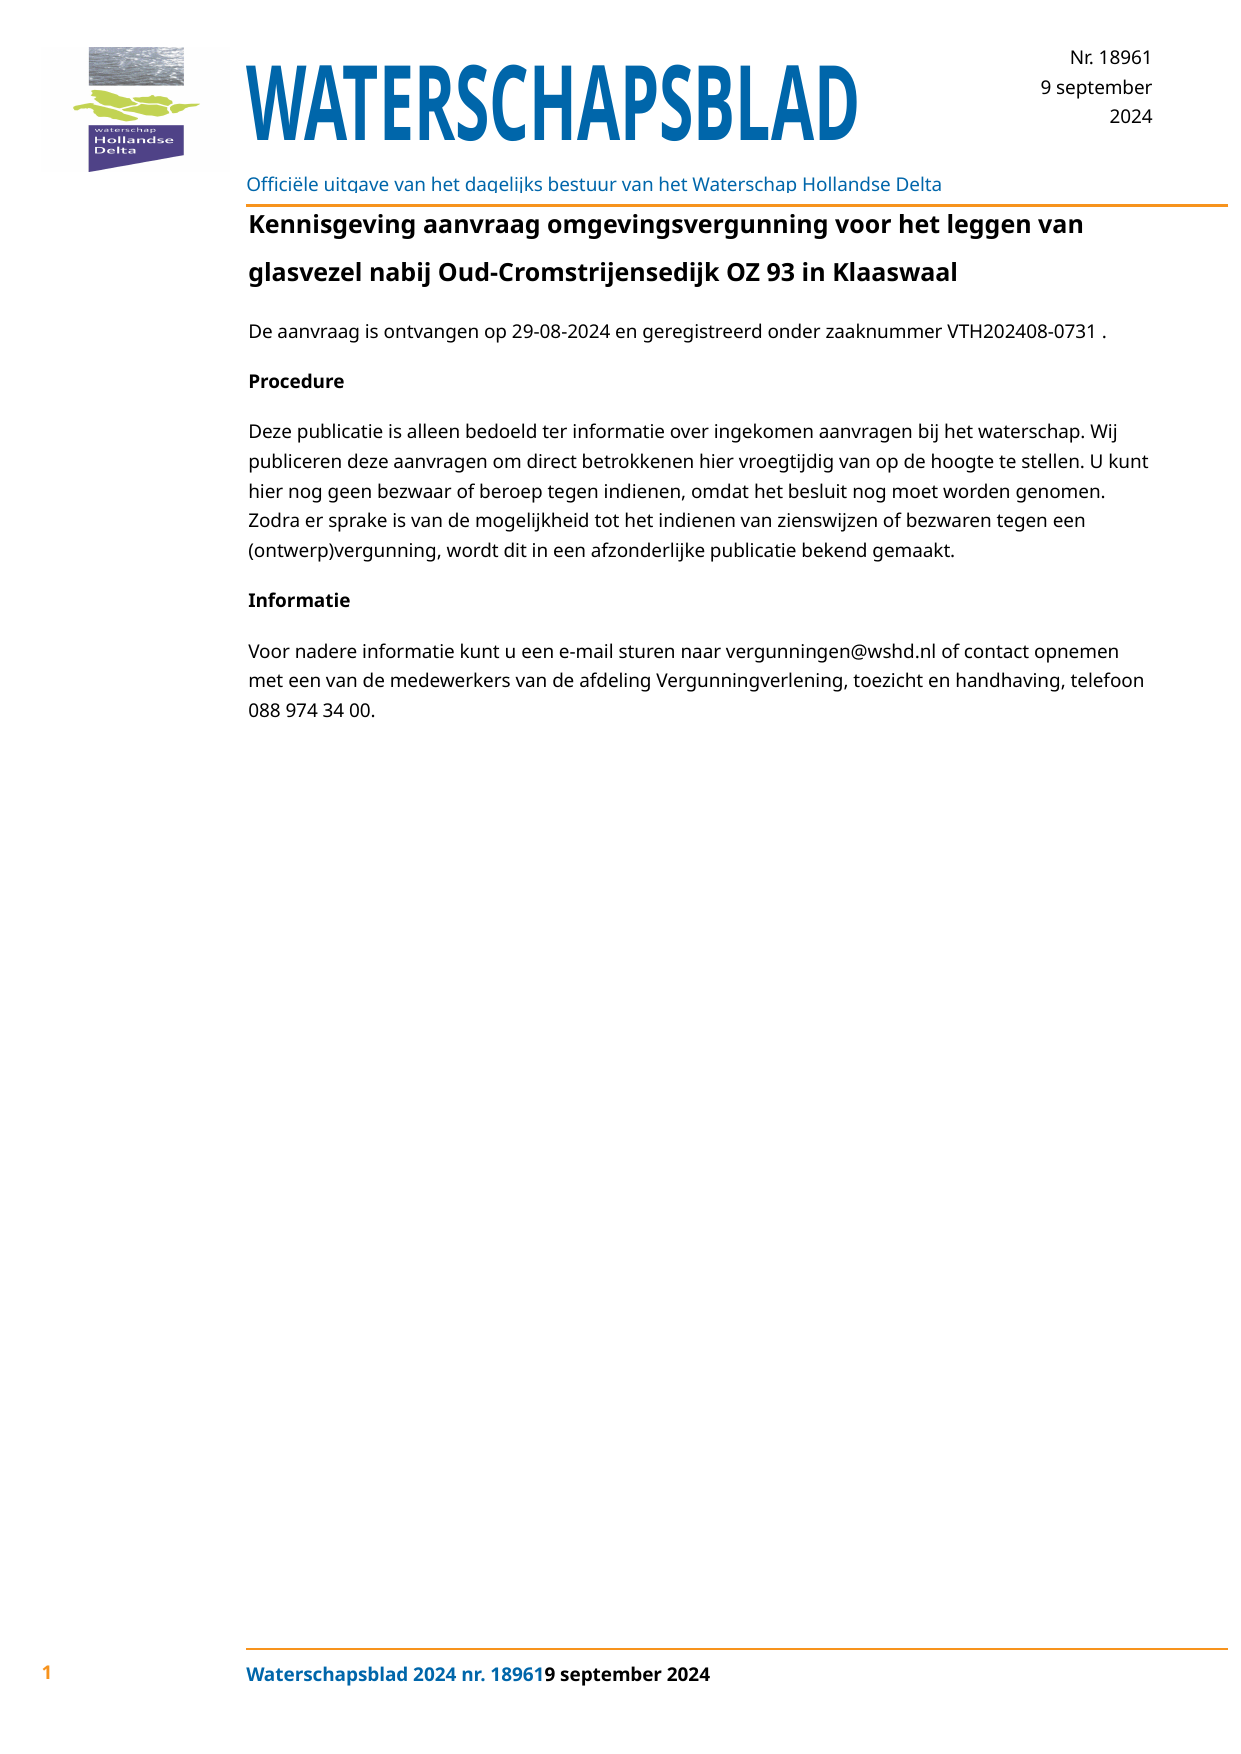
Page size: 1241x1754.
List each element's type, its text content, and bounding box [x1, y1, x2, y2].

picture [41, 47, 231, 172]
text Kennisgeving aanvraag omgevingsvergunning voor het leggen van glasvezel nabij Oud-Cromstrijensedijk OZ 93 in Klaaswaal [248, 207, 1152, 288]
text De aanvraag is ontvangen op 29-08-2024 en geregistreerd onder zaaknummer VTH202408-0731 . [248, 318, 1152, 344]
text Voor nadere informatie kunt u een e-mail sturen naar vergunningen@wshd.nl of contact opnemen met een van de medewerkers van de afdeling Vergunningverlening, toezicht en handhaving, telefoon 088 974 34 00. [248, 638, 1152, 723]
text Procedure [248, 368, 1152, 394]
text Informatie [248, 587, 1152, 613]
text Deze publicatie is alleen bedoeld ter informatie over ingekomen aanvragen bij het waterschap. Wij publiceren deze aanvragen om direct betrokkenen hier vroegtijdig van op de hoogte te stellen. U kunt hier nog geen bezwaar of beroep tegen indienen, omdat het besluit nog moet worden genomen. Zodra er sprake is van de mogelijkheid tot het indienen van zienswijzen of bezwaren tegen een (ontwerp)vergunning, wordt dit in een afzonderlijke publicatie bekend gemaakt. [248, 419, 1152, 563]
